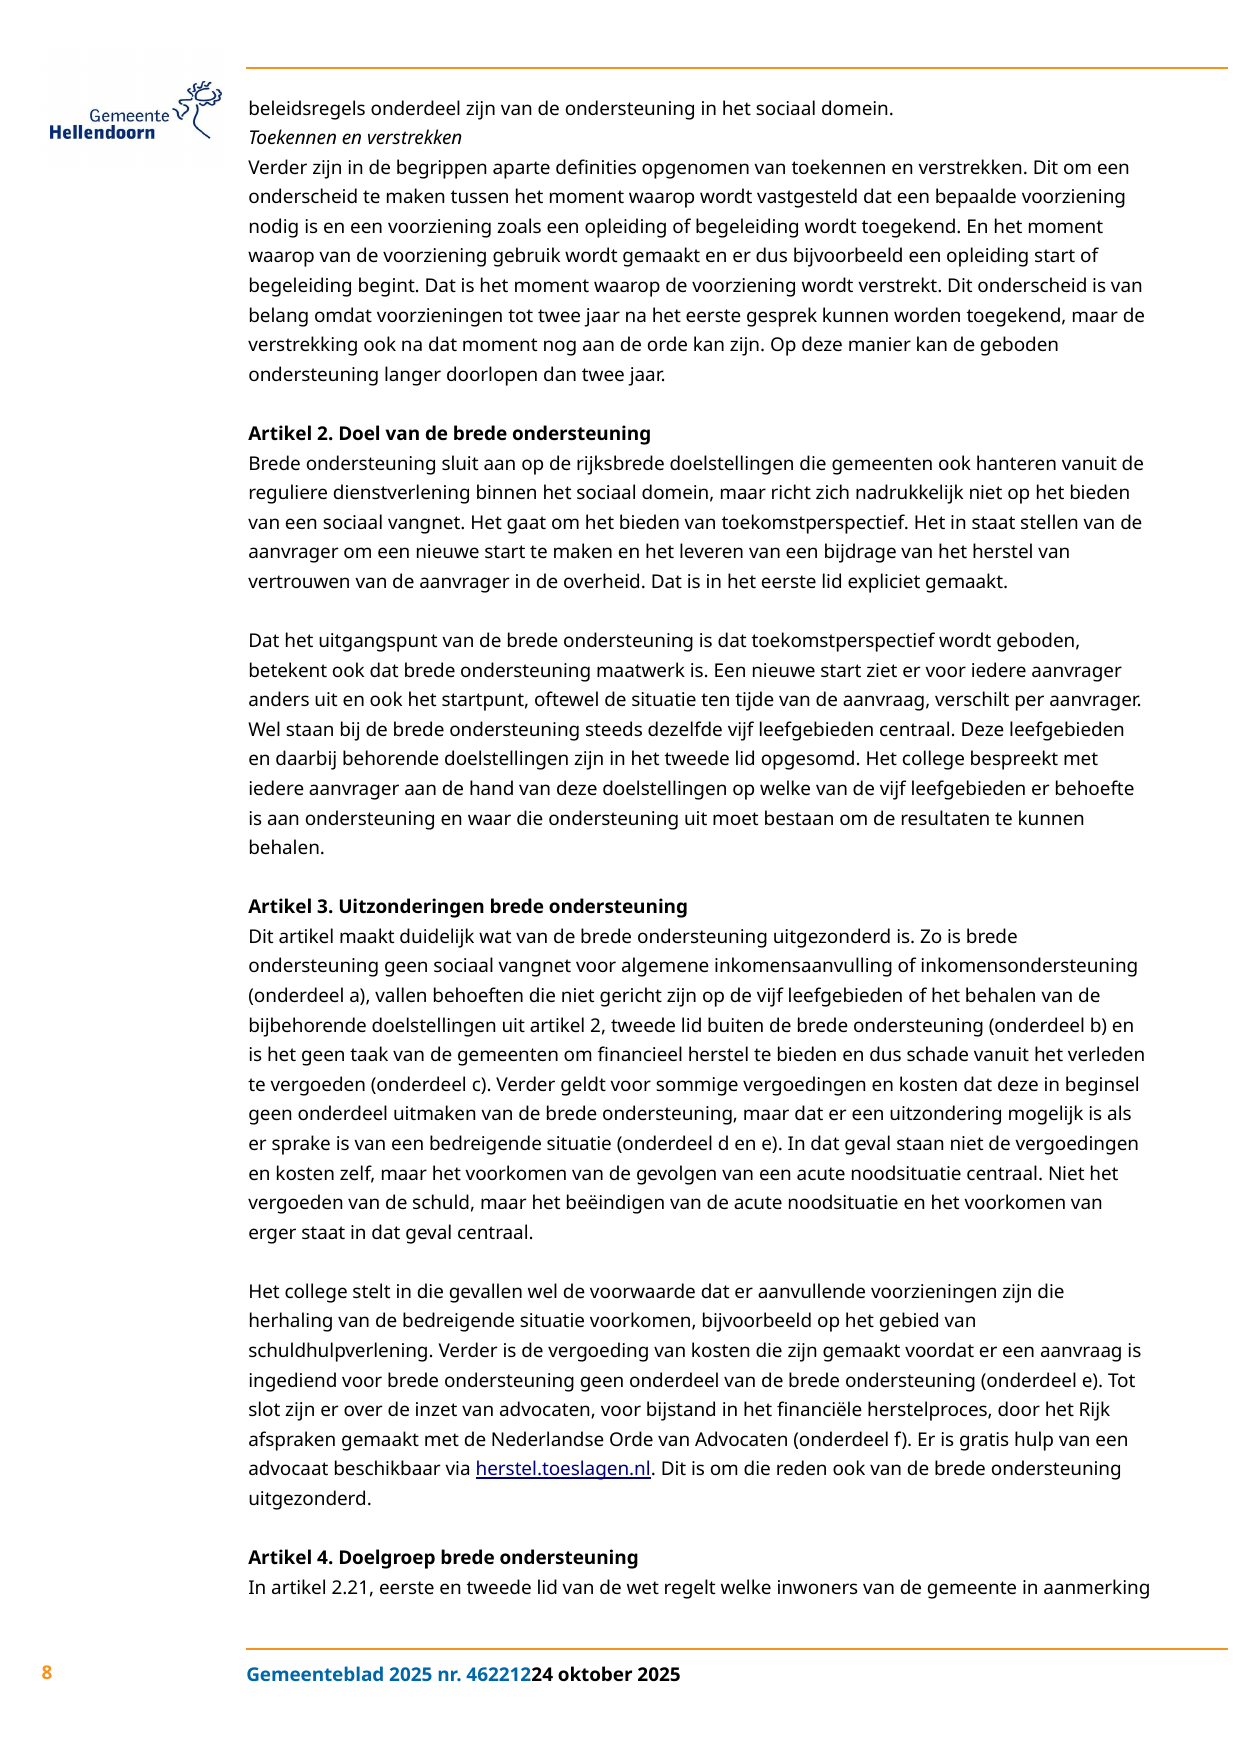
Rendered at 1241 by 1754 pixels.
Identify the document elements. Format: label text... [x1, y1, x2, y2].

text Toekennen en verstrekken [248, 124, 1152, 150]
text Verder zijn in de begrippen aparte definities opgenomen van toekennen en verstrekken. Dit om een onderscheid te maken tussen het moment waarop wordt vastgesteld dat een bepaalde voorziening nodig is en een voorziening zoals een opleiding of begeleiding wordt toegekend. En het moment waarop van de voorziening gebruik wordt gemaakt en er dus bijvoorbeeld een opleiding start of begeleiding begint. Dat is het moment waarop de voorziening wordt verstrekt. Dit onderscheid is van belang omdat voorzieningen tot twee jaar na het eerste gesprek kunnen worden toegekend, maar de verstrekking ook na dat moment nog aan de orde kan zijn. Op deze manier kan de geboden ondersteuning langer doorlopen dan twee jaar. [248, 154, 1152, 387]
picture [41, 47, 231, 172]
text Artikel 4. Doelgroep brede ondersteuning [248, 1544, 1152, 1570]
text Artikel 2. Doel van de brede ondersteuning [248, 420, 1152, 446]
text Het college stelt in die gevallen wel de voorwaarde dat er aanvullende voorzieningen zijn die herhaling van de bedreigende situatie voorkomen, bijvoorbeeld op het gebied van schuldhulpverlening. Verder is de vergoeding van kosten die zijn gemaakt voordat er een aanvraag is ingediend voor brede ondersteuning geen onderdeel van de brede ondersteuning (onderdeel e). Tot slot zijn er over de inzet van advocaten, voor bijstand in het financiële herstelproces, door het Rijk afspraken gemaakt met de Nederlandse Orde van Advocaten (onderdeel f). Er is gratis hulp van een advocaat beschikbaar via herstel.toeslagen.nl. Dit is om die reden ook van de brede ondersteuning uitgezonderd. [248, 1278, 1152, 1511]
text In artikel 2.21, eerste en tweede lid van de wet regelt welke inwoners van de gemeente in aanmerking [248, 1574, 1152, 1600]
text beleidsregels onderdeel zijn van de ondersteuning in het sociaal domein. [248, 95, 1152, 121]
text Dit artikel maakt duidelijk wat van de brede ondersteuning uitgezonderd is. Zo is brede ondersteuning geen sociaal vangnet voor algemene inkomensaanvulling of inkomensondersteuning (onderdeel a), vallen behoeften die niet gericht zijn op de vijf leefgebieden of het behalen van de bijbehorende doelstellingen uit artikel 2, tweede lid buiten de brede ondersteuning (onderdeel b) en is het geen taak van de gemeenten om financieel herstel te bieden en dus schade vanuit het verleden te vergoeden (onderdeel c). Verder geldt voor sommige vergoedingen en kosten dat deze in beginsel geen onderdeel uitmaken van de brede ondersteuning, maar dat er een uitzondering mogelijk is als er sprake is van een bedreigende situatie (onderdeel d en e). In dat geval staan niet de vergoedingen en kosten zelf, maar het voorkomen van de gevolgen van een acute noodsituatie centraal. Niet het vergoeden van de schuld, maar het beëindigen van de acute noodsituatie en het voorkomen van erger staat in dat geval centraal. [248, 923, 1152, 1245]
text Artikel 3. Uitzonderingen brede ondersteuning [248, 893, 1152, 919]
text Dat het uitgangspunt van de brede ondersteuning is dat toekomstperspectief wordt geboden, betekent ook dat brede ondersteuning maatwerk is. Een nieuwe start ziet er voor iedere aanvrager anders uit en ook het startpunt, oftewel de situatie ten tijde van de aanvraag, verschilt per aanvrager. Wel staan bij de brede ondersteuning steeds dezelfde vijf leefgebieden centraal. Deze leefgebieden en daarbij behorende doelstellingen zijn in het tweede lid opgesomd. Het college bespreekt met iedere aanvrager aan de hand van deze doelstellingen op welke van de vijf leefgebieden er behoefte is aan ondersteuning en waar die ondersteuning uit moet bestaan om de resultaten te kunnen behalen. [248, 627, 1152, 860]
text Brede ondersteuning sluit aan op de rijksbrede doelstellingen die gemeenten ook hanteren vanuit de reguliere dienstverlening binnen het sociaal domein, maar richt zich nadrukkelijk niet op het bieden van een sociaal vangnet. Het gaat om het bieden van toekomstperspectief. Het in staat stellen van de aanvrager om een nieuwe start te maken en het leveren van een bijdrage van het herstel van vertrouwen van de aanvrager in de overheid. Dat is in het eerste lid expliciet gemaakt. [248, 450, 1152, 594]
